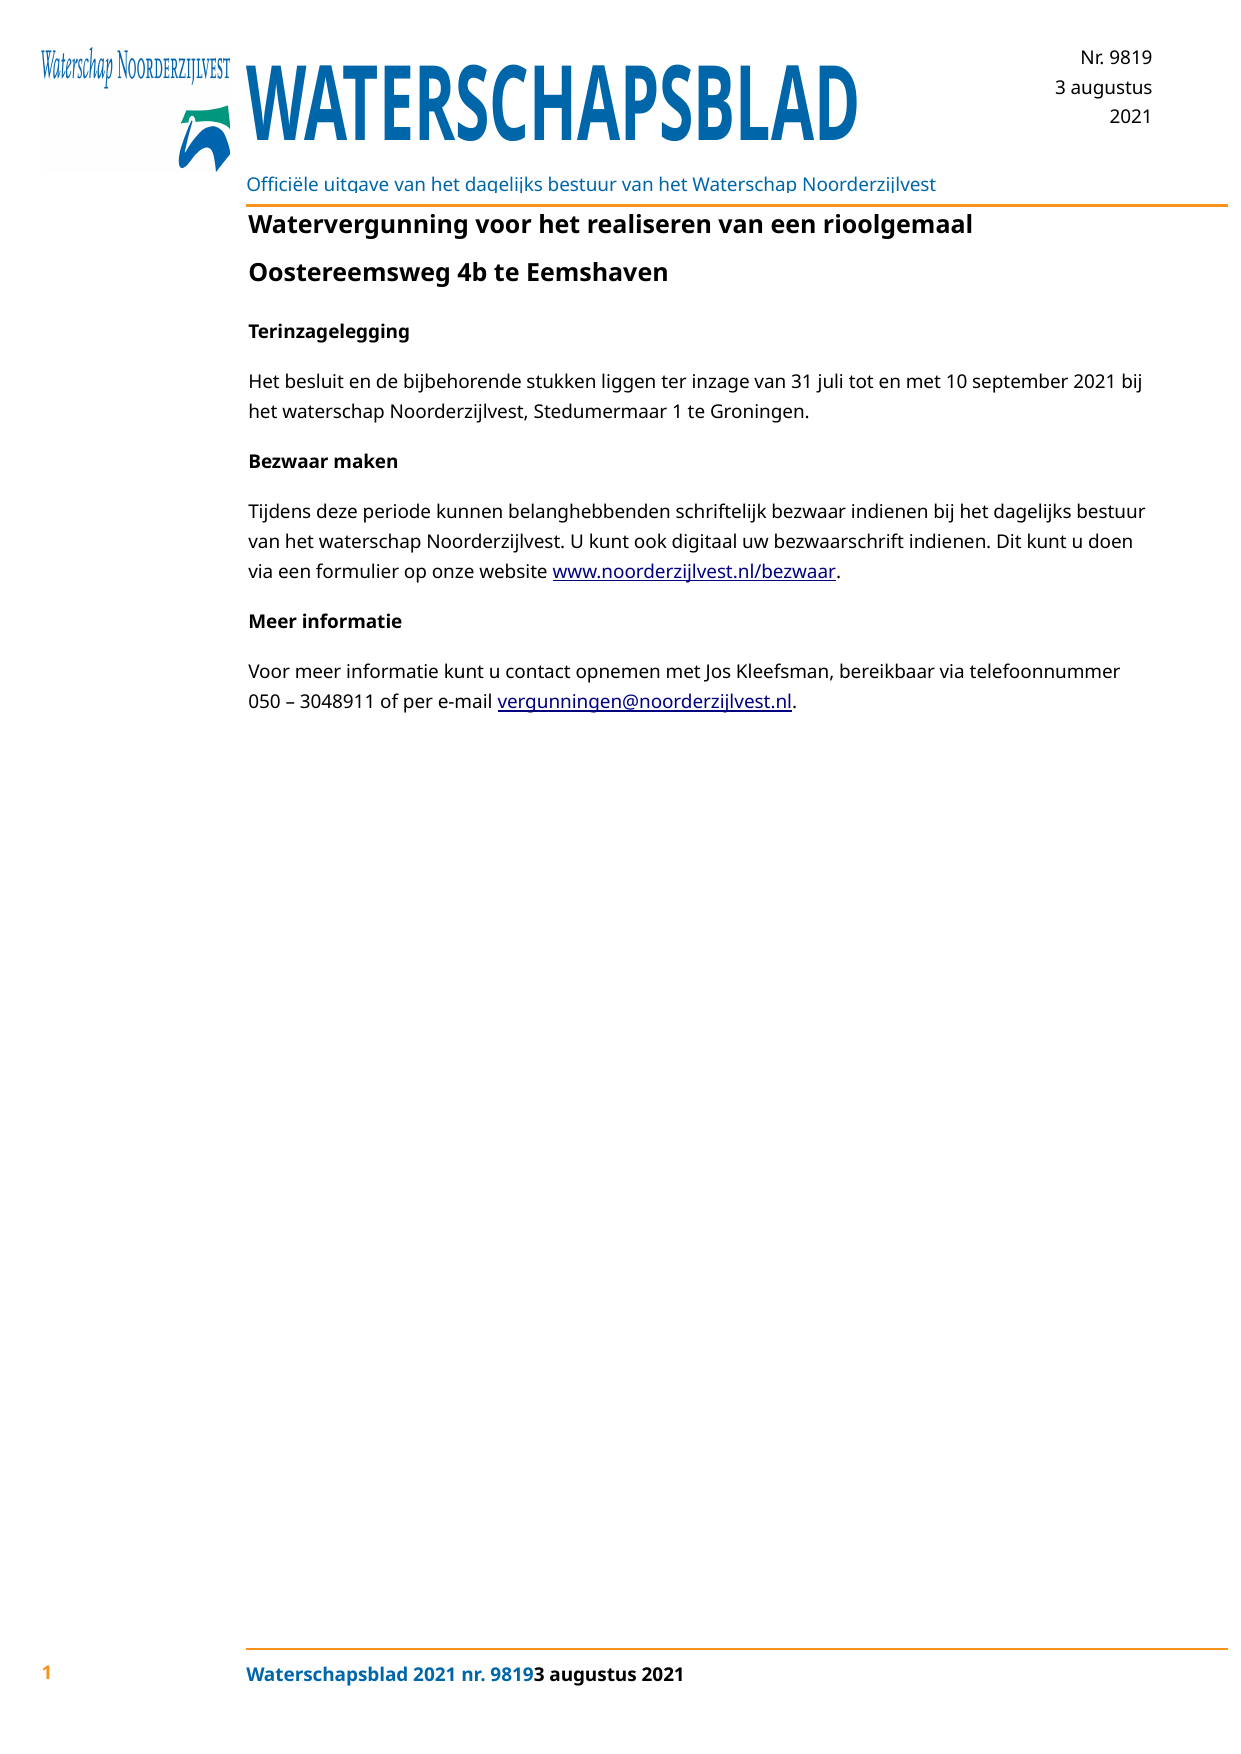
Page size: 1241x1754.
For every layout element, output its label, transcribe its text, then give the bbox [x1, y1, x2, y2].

text Voor meer informatie kunt u contact opnemen met Jos Kleefsman, bereikbaar via telefoonnummer 050 – 3048911 of per e-mail vergunningen@noorderzijlvest.nl. [248, 659, 1152, 714]
text Bezwaar maken [248, 448, 1152, 474]
text Watervergunning voor het realiseren van een rioolgemaal Oostereemsweg 4b te Eemshaven [248, 207, 1152, 288]
picture [41, 47, 231, 172]
text Meer informatie [248, 608, 1152, 634]
text Het besluit en de bijbehorende stukken liggen ter inzage van 31 juli tot en met 10 september 2021 bij het waterschap Noorderzijlvest, Stedumermaar 1 te Groningen. [248, 368, 1152, 424]
text Terinzagelegging [248, 318, 1152, 344]
text Tijdens deze periode kunnen belanghebbenden schriftelijk bezwaar indienen bij het dagelijks bestuur van het waterschap Noorderzijlvest. U kunt ook digitaal uw bezwaarschrift indienen. Dit kunt u doen via een formulier op onze website www.noorderzijlvest.nl/bezwaar. [248, 499, 1152, 584]
